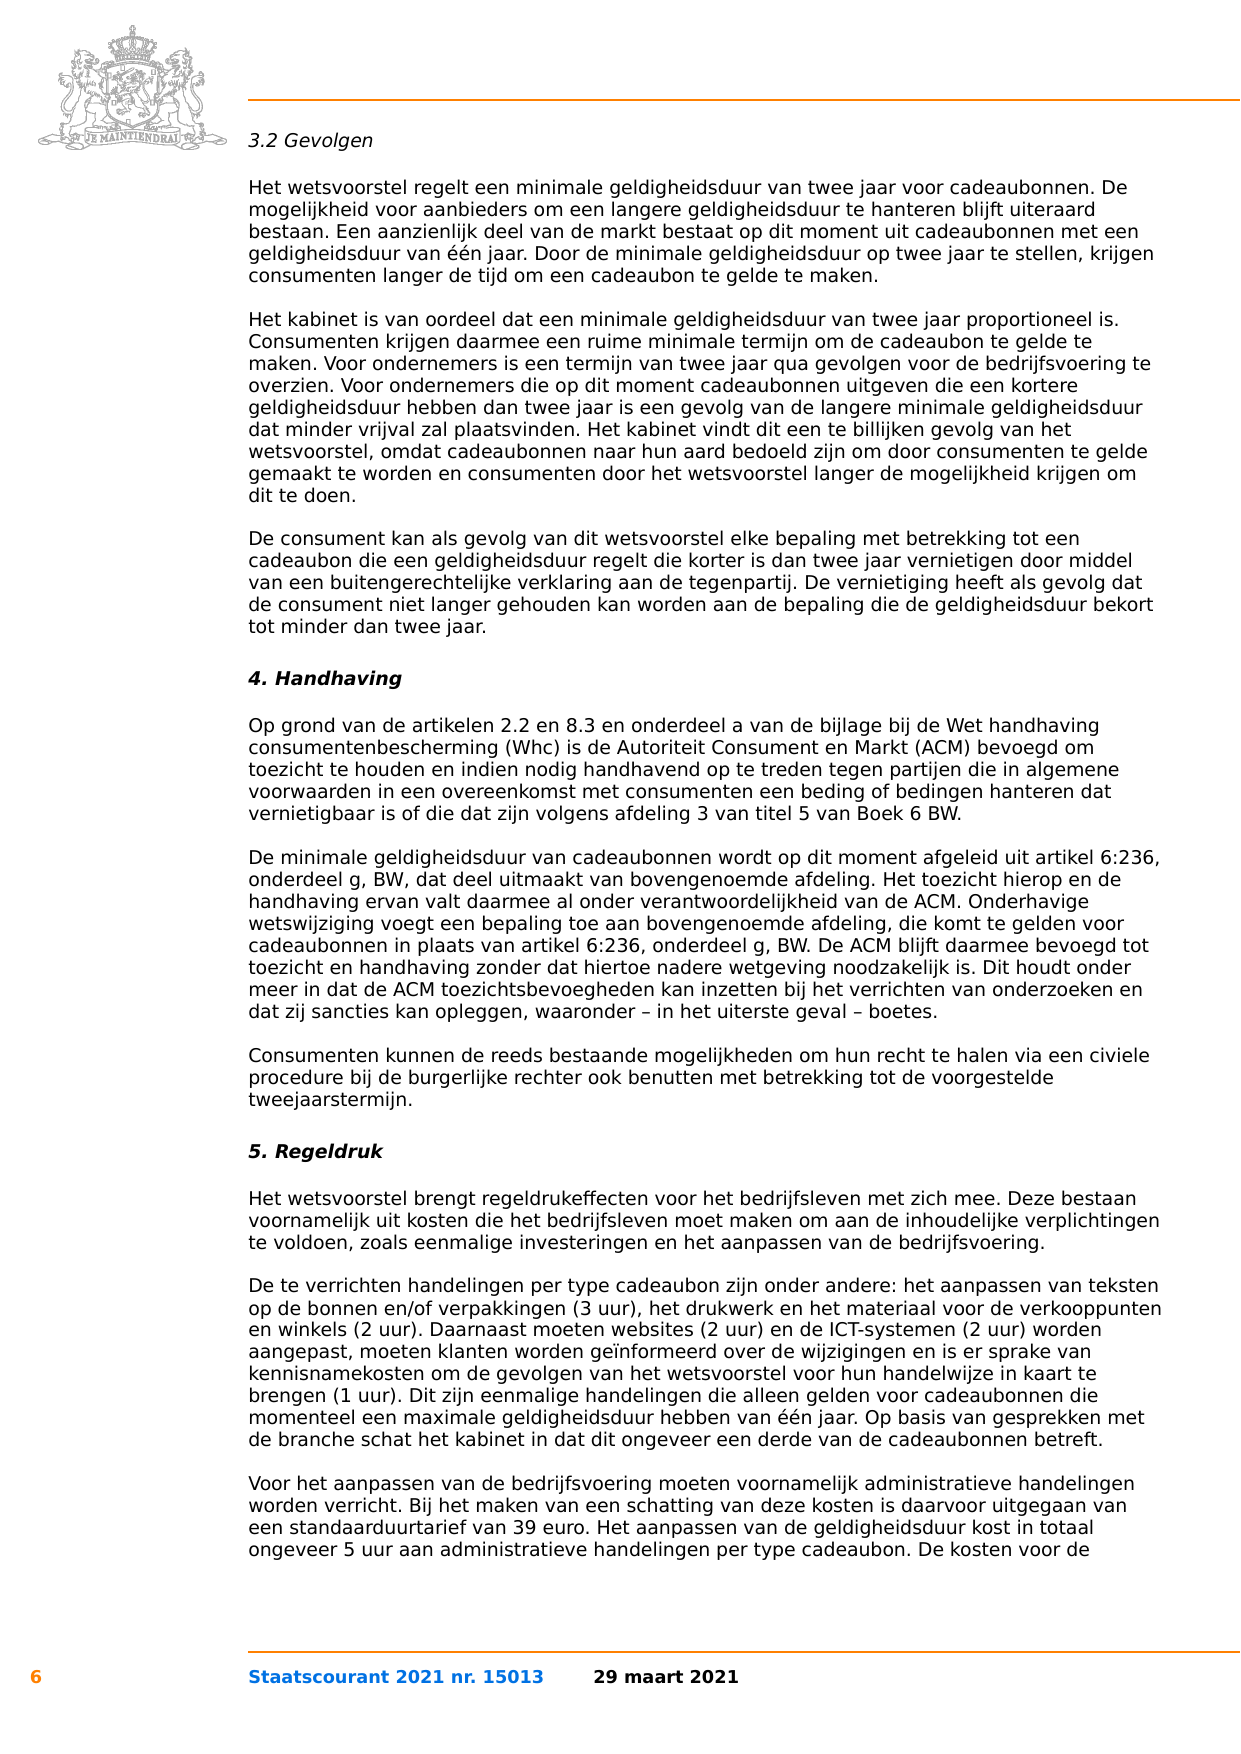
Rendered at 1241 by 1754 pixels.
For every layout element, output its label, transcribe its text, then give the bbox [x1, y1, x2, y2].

picture [38, 25, 227, 150]
subtitle 4. Handhaving [248, 668, 1163, 690]
text De te verrichten handelingen per type cadeaubon zijn onder andere: het aanpassen van teksten op de bonnen en/of verpakkingen (3 uur), het drukwerk en het materiaal voor de verkooppunten en winkels (2 uur). Daarnaast moeten websites (2 uur) en de ICT-systemen (2 uur) worden aangepast, moeten klanten worden geïnformeerd over de wijzigingen en is er sprake van kennisnamekosten om de gevolgen van het wetsvoorstel voor hun handelwijze in kaart te brengen (1 uur). Dit zijn eenmalige handelingen die alleen gelden voor cadeaubonnen die momenteel een maximale geldigheidsduur hebben van één jaar. Op basis van gesprekken met de branche schat het kabinet in dat dit ongeveer een derde van de cadeaubonnen betreft. [248, 1275, 1163, 1451]
subtitle 3.2 Gevolgen [248, 130, 1163, 152]
text Op grond van de artikelen 2.2 en 8.3 en onderdeel a van de bijlage bij de Wet handhaving consumentenbescherming (Whc) is de Autoriteit Consument en Markt (ACM) bevoegd om toezicht te houden en indien nodig handhavend op te treden tegen partijen die in algemene voorwaarden in een overeenkomst met consumenten een beding of bedingen hanteren dat vernietigbaar is of die dat zijn volgens afdeling 3 van titel 5 van Boek 6 BW. [248, 715, 1163, 825]
text Consumenten kunnen de reeds bestaande mogelijkheden om hun recht te halen via een civiele procedure bij de burgerlijke rechter ook benutten met betrekking tot de voorgestelde tweejaarstermijn. [248, 1045, 1163, 1111]
text De consument kan als gevolg van dit wetsvoorstel elke bepaling met betrekking tot een cadeaubon die een geldigheidsduur regelt die korter is dan twee jaar vernietigen door middel van een buitengerechtelijke verklaring aan de tegenpartij. De vernietiging heeft als gevolg dat de consument niet langer gehouden kan worden aan de bepaling die de geldigheidsduur bekort tot minder dan twee jaar. [248, 528, 1163, 638]
text Voor het aanpassen van de bedrijfsvoering moeten voornamelijk administratieve handelingen worden verricht. Bij het maken van een schatting van deze kosten is daarvoor uitgegaan van een standaarduurtarief van 39 euro. Het aanpassen van de geldigheidsduur kost in totaal ongeveer 5 uur aan administratieve handelingen per type cadeaubon. De kosten voor de [248, 1473, 1163, 1561]
text Het wetsvoorstel regelt een minimale geldigheidsduur van twee jaar voor cadeaubonnen. De mogelijkheid voor aanbieders om een langere geldigheidsduur te hanteren blijft uiteraard bestaan. Een aanzienlijk deel van de markt bestaat op dit moment uit cadeaubonnen met een geldigheidsduur van één jaar. Door de minimale geldigheidsduur op twee jaar te stellen, krijgen consumenten langer de tijd om een cadeaubon te gelde te maken. [248, 177, 1163, 287]
text Het wetsvoorstel brengt regeldrukeffecten voor het bedrijfsleven met zich mee. Deze bestaan voornamelijk uit kosten die het bedrijfsleven moet maken om aan de inhoudelijke verplichtingen te voldoen, zoals eenmalige investeringen en het aanpassen van de bedrijfsvoering. [248, 1188, 1163, 1253]
text De minimale geldigheidsduur van cadeaubonnen wordt op dit moment afgeleid uit artikel 6:236, onderdeel g, BW, dat deel uitmaakt van bovengenoemde afdeling. Het toezicht hierop en de handhaving ervan valt daarmee al onder verantwoordelijkheid van de ACM. Onderhavige wetswijziging voegt een bepaling toe aan bovengenoemde afdeling, die komt te gelden voor cadeaubonnen in plaats van artikel 6:236, onderdeel g, BW. De ACM blijft daarmee bevoegd tot toezicht en handhaving zonder dat hiertoe nadere wetgeving noodzakelijk is. Dit houdt onder meer in dat de ACM toezichtsbevoegheden kan inzetten bij het verrichten van onderzoeken en dat zij sancties kan opleggen, waaronder – in het uiterste geval – boetes. [248, 847, 1163, 1023]
text Het kabinet is van oordeel dat een minimale geldigheidsduur van twee jaar proportioneel is. Consumenten krijgen daarmee een ruime minimale termijn om de cadeaubon te gelde te maken. Voor ondernemers is een termijn van twee jaar qua gevolgen voor de bedrijfsvoering te overzien. Voor ondernemers die op dit moment cadeaubonnen uitgeven die een kortere geldigheidsduur hebben dan twee jaar is een gevolg van de langere minimale geldigheidsduur dat minder vrijval zal plaatsvinden. Het kabinet vindt dit een te billijken gevolg van het wetsvoorstel, omdat cadeaubonnen naar hun aard bedoeld zijn om door consumenten te gelde gemaakt te worden en consumenten door het wetsvoorstel langer de mogelijkheid krijgen om dit te doen. [248, 309, 1163, 506]
subtitle 5. Regeldruk [248, 1141, 1163, 1163]
